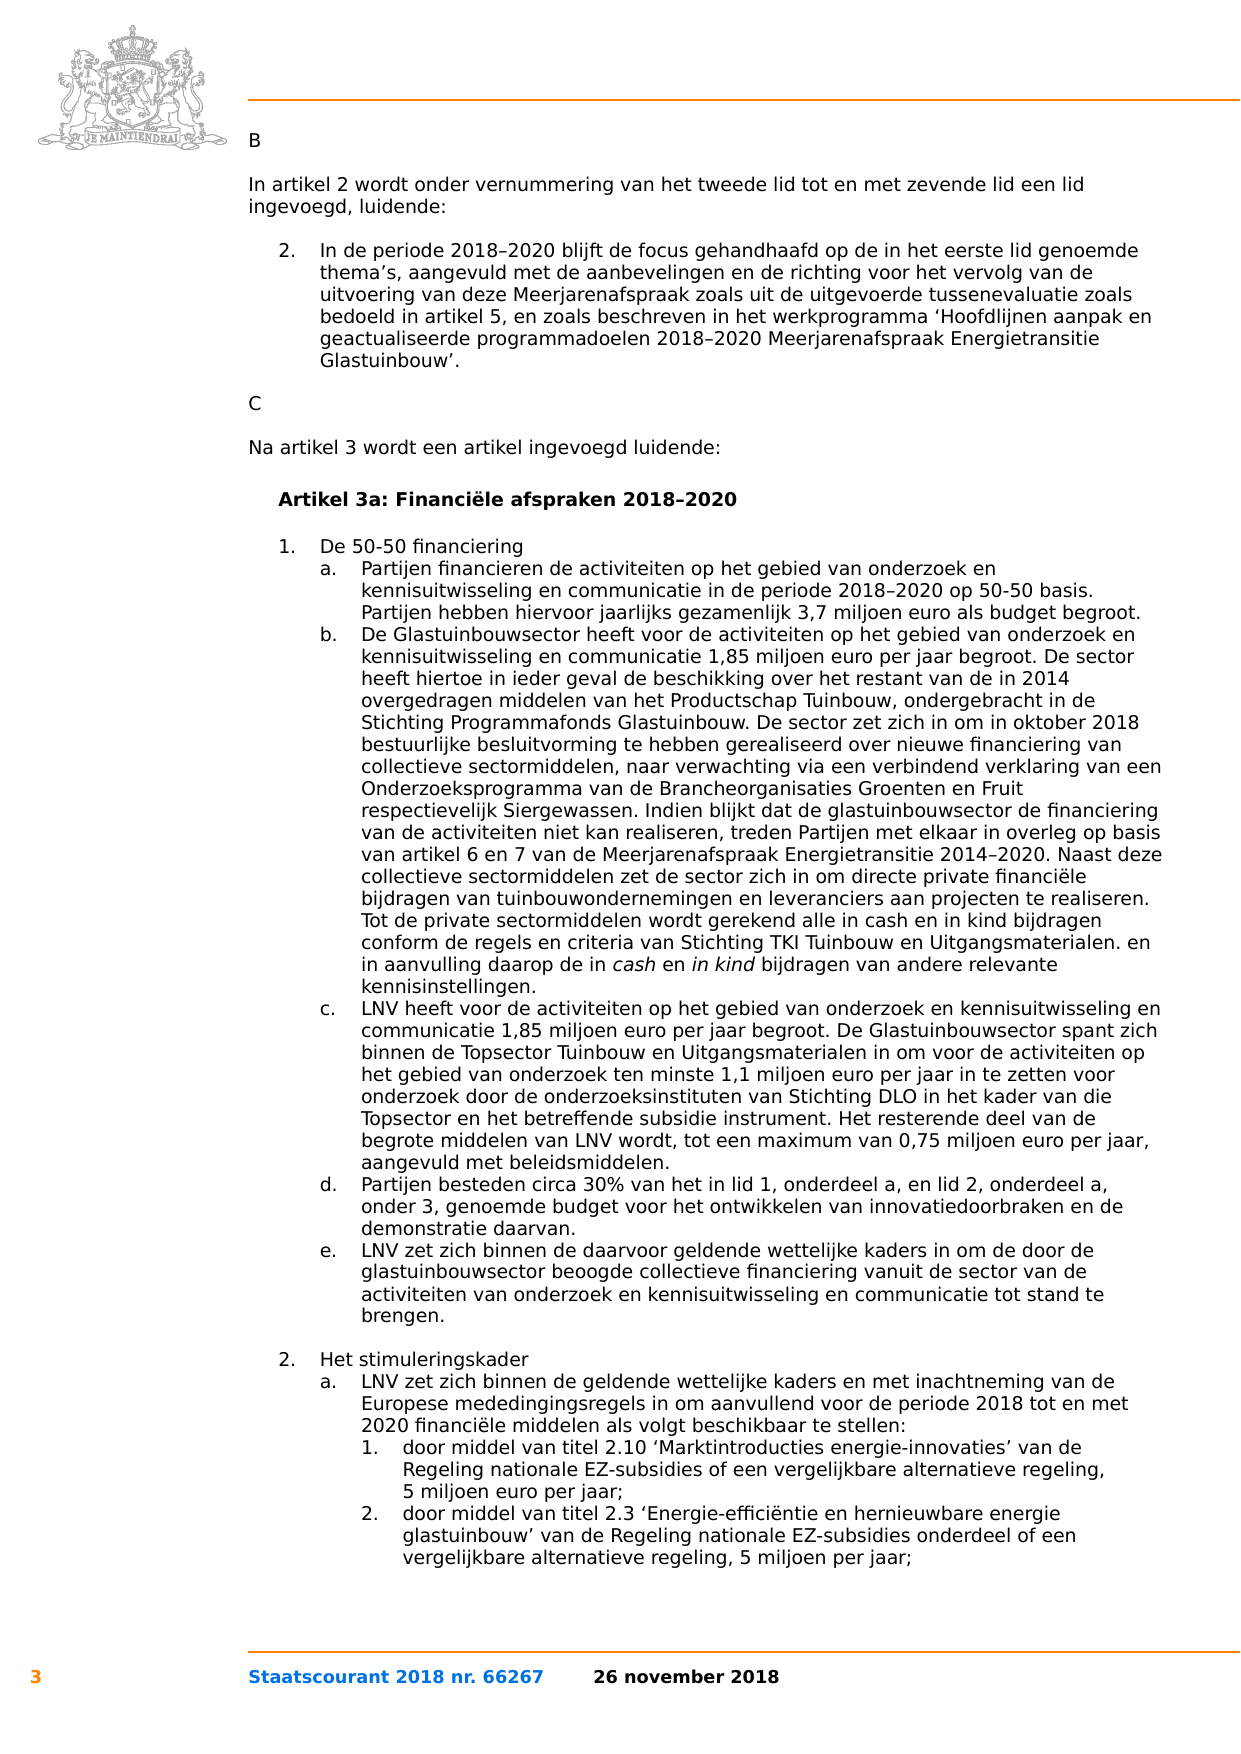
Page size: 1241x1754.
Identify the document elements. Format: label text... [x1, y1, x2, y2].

text 2. Het stimuleringskader [278, 1349, 1163, 1371]
text B [248, 130, 1163, 152]
text 2. door middel van titel 2.3 ‘Energie-efficiëntie en hernieuwbare energie glastuinbouw’ van de Regeling nationale EZ-subsidies onderdeel of een vergelijkbare alternatieve regeling, 5 miljoen per jaar; [361, 1503, 1163, 1569]
text d. Partijen besteden circa 30% van het in lid 1, onderdeel a, en lid 2, onderdeel a, onder 3, genoemde budget voor het ontwikkelen van innovatiedoorbraken en de demonstratie daarvan. [319, 1173, 1163, 1239]
text a. Partijen financieren de activiteiten op het gebied van onderzoek en kennisuitwisseling en communicatie in de periode 2018–2020 op 50-50 basis. Partijen hebben hiervoor jaarlijks gezamenlijk 3,7 miljoen euro als budget begroot. [319, 558, 1163, 624]
text c. LNV heeft voor de activiteiten op het gebied van onderzoek en kennisuitwisseling en communicatie 1,85 miljoen euro per jaar begroot. De Glastuinbouwsector spant zich binnen de Topsector Tuinbouw en Uitgangsmaterialen in om voor de activiteiten op het gebied van onderzoek ten minste 1,1 miljoen euro per jaar in te zetten voor onderzoek door de onderzoeksinstituten van Stichting DLO in het kader van die Topsector en het betreffende subsidie instrument. Het resterende deel van de begrote middelen van LNV wordt, tot een maximum van 0,75 miljoen euro per jaar, aangevuld met beleidsmiddelen. [319, 998, 1163, 1173]
text 1. door middel van titel 2.10 ‘Marktintroducties energie-innovaties’ van de Regeling nationale EZ-subsidies of een vergelijkbare alternatieve regeling, 5 miljoen euro per jaar; [361, 1437, 1163, 1503]
text e. LNV zet zich binnen de daarvoor geldende wettelijke kaders in om de door de glastuinbouwsector beoogde collectieve financiering vanuit de sector van de activiteiten van onderzoek en kennisuitwisseling en communicatie tot stand te brengen. [319, 1239, 1163, 1327]
text b. De Glastuinbouwsector heeft voor de activiteiten op het gebied van onderzoek en kennisuitwisseling en communicatie 1,85 miljoen euro per jaar begroot. De sector heeft hiertoe in ieder geval de beschikking over het restant van de in 2014 overgedragen middelen van het Productschap Tuinbouw, ondergebracht in de Stichting Programmafonds Glastuinbouw. De sector zet zich in om in oktober 2018 bestuurlijke besluitvorming te hebben gerealiseerd over nieuwe financiering van collectieve sectormiddelen, naar verwachting via een verbindend verklaring van een Onderzoeksprogramma van de Brancheorganisaties Groenten en Fruit respectievelijk Siergewassen. Indien blijkt dat de glastuinbouwsector de financiering van de activiteiten niet kan realiseren, treden Partijen met elkaar in overleg op basis van artikel 6 en 7 van de Meerjarenafspraak Energietransitie 2014–2020. Naast deze collectieve sectormiddelen zet de sector zich in om directe private financiële bijdragen van tuinbouwondernemingen en leveranciers aan projecten te realiseren. Tot de private sectormiddelen wordt gerekend alle in cash en in kind bijdragen conform de regels en criteria van Stichting TKI Tuinbouw en Uitgangsmaterialen. en in aanvulling daarop de in cash en in kind bijdragen van andere relevante kennisinstellingen. [319, 624, 1163, 998]
text a. LNV zet zich binnen de geldende wettelijke kaders en met inachtneming van de Europese mededingingsregels in om aanvullend voor de periode 2018 tot en met 2020 financiële middelen als volgt beschikbaar te stellen: [319, 1371, 1163, 1437]
picture [38, 25, 227, 150]
subtitle Artikel 3a: Financiële afspraken 2018–2020 [278, 489, 1163, 511]
text 2. In de periode 2018–2020 blijft de focus gehandhaafd op de in het eerste lid genoemde thema’s, aangevuld met de aanbevelingen en de richting voor het vervolg van de uitvoering van deze Meerjarenafspraak zoals uit de uitgevoerde tussenevaluatie zoals bedoeld in artikel 5, en zoals beschreven in het werkprogramma ‘Hoofdlijnen aanpak en geactualiseerde programmadoelen 2018–2020 Meerjarenafspraak Energietransitie Glastuinbouw’. [278, 239, 1163, 371]
text 1. De 50-50 financiering [278, 536, 1163, 558]
text In artikel 2 wordt onder vernummering van het tweede lid tot en met zevende lid een lid ingevoegd, luidende: [248, 174, 1163, 218]
text Na artikel 3 wordt een artikel ingevoegd luidende: [248, 437, 1163, 459]
text C [248, 393, 1163, 415]
